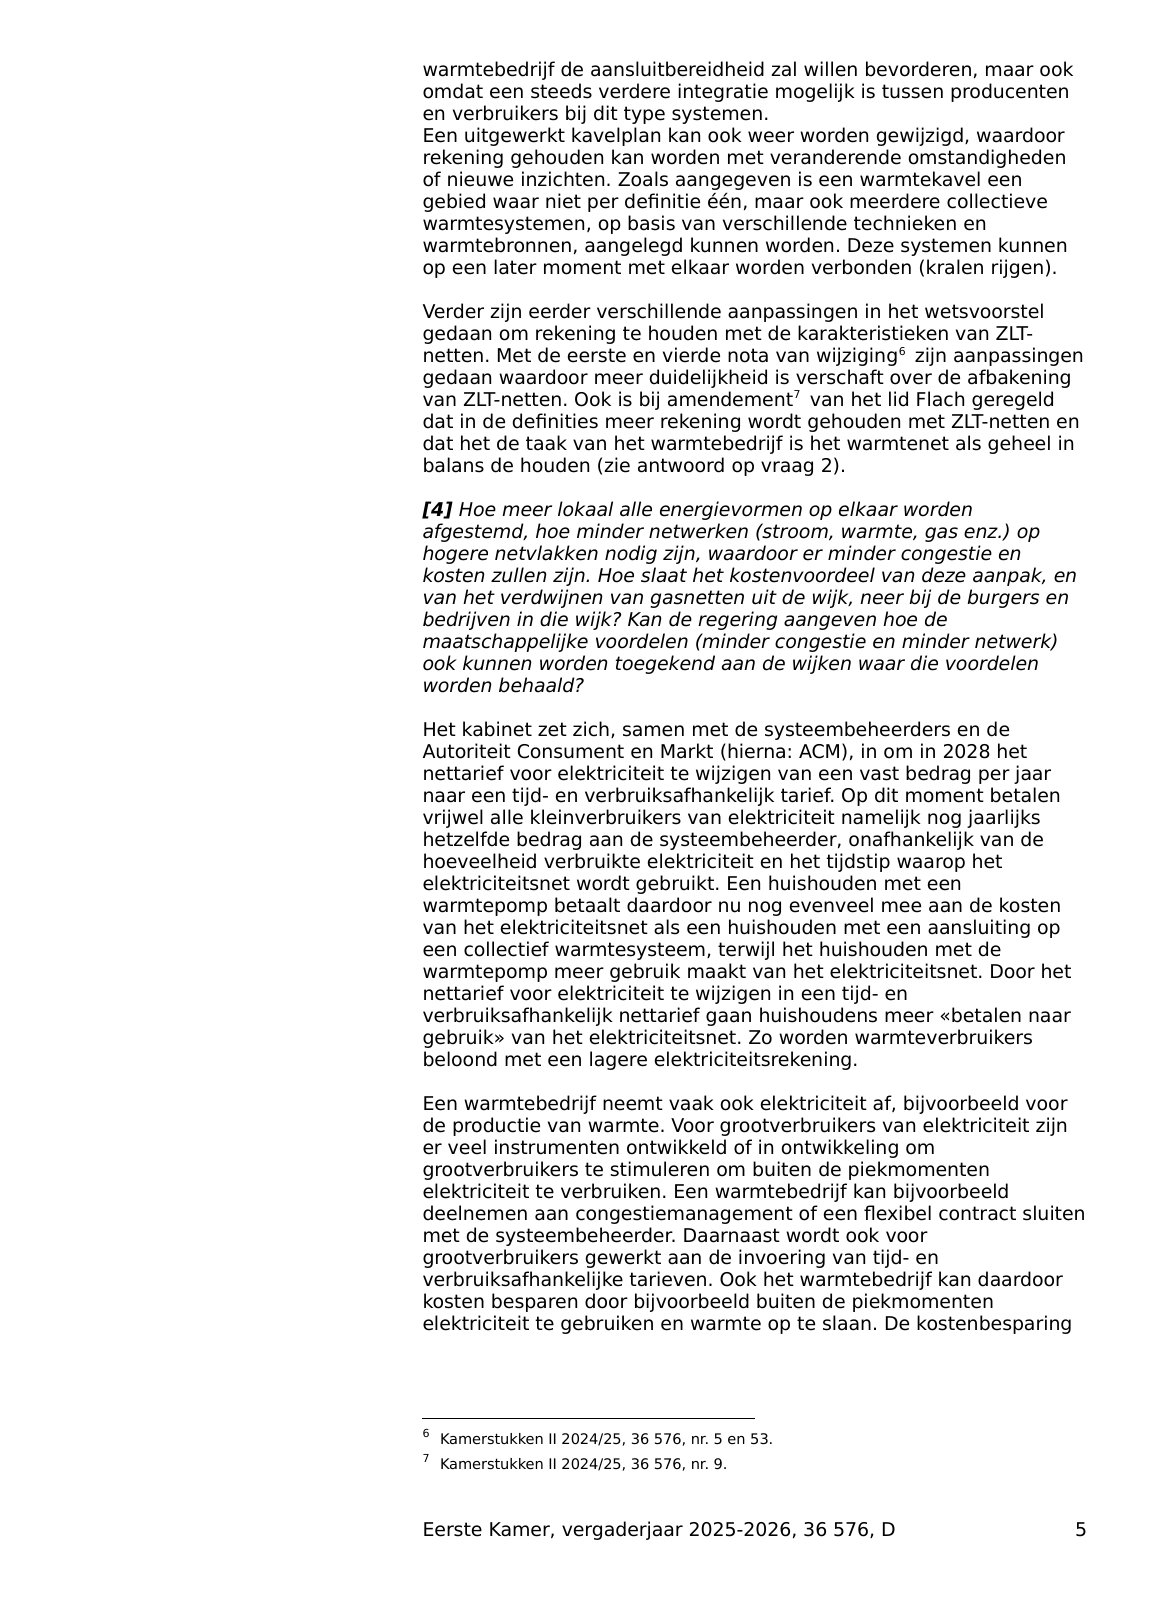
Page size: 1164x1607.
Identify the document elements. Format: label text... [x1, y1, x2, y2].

text Kamerstukken II 2024/25, 36 576, nr. 9. [422, 1452, 1087, 1474]
text Het kabinet zet zich, samen met de systeembeheerders en de Autoriteit Consument en Markt (hierna: ACM), in om in 2028 het nettarief voor elektriciteit te wijzigen van een vast bedrag per jaar naar een tijd- en verbruiksafhankelijk tarief. Op dit moment betalen vrijwel alle kleinverbruikers van elektriciteit namelijk nog jaarlijks hetzelfde bedrag aan de systeembeheerder, onafhankelijk van de hoeveelheid verbruikte elektriciteit en het tijdstip waarop het elektriciteitsnet wordt gebruikt. Een huishouden met een warmtepomp betaalt daardoor nu nog evenveel mee aan de kosten van het elektriciteitsnet als een huishouden met een aansluiting op een collectief warmtesysteem, terwijl het huishouden met de warmtepomp meer gebruik maakt van het elektriciteitsnet. Door het nettarief voor elektriciteit te wijzigen in een tijd- en verbruiksafhankelijk nettarief gaan huishoudens meer «betalen naar gebruik» van het elektriciteitsnet. Zo worden warmteverbruikers beloond met een lagere elektriciteitsrekening. [422, 719, 1087, 1071]
text Een warmtebedrijf neemt vaak ook elektriciteit af, bijvoorbeeld voor de productie van warmte. Voor grootverbruikers van elektriciteit zijn er veel instrumenten ontwikkeld of in ontwikkeling om grootverbruikers te stimuleren om buiten de piekmomenten elektriciteit te verbruiken. Een warmtebedrijf kan bijvoorbeeld deelnemen aan congestiemanagement of een flexibel contract sluiten met de systeembeheerder. Daarnaast wordt ook voor grootverbruikers gewerkt aan de invoering van tijd- en verbruiksafhankelijke tarieven. Ook het warmtebedrijf kan daardoor kosten besparen door bijvoorbeeld buiten de piekmomenten elektriciteit te gebruiken en warmte op te slaan. De kostenbesparing [422, 1093, 1087, 1335]
subtitle [4] Hoe meer lokaal alle energievormen op elkaar worden afgestemd, hoe minder netwerken (stroom, warmte, gas enz.) op hogere netvlakken nodig zijn, waardoor er minder congestie en kosten zullen zijn. Hoe slaat het kostenvoordeel van deze aanpak, en van het verdwijnen van gasnetten uit de wijk, neer bij de burgers en bedrijven in die wijk? Kan de regering aangeven hoe de maatschappelijke voordelen (minder congestie en minder netwerk) ook kunnen worden toegekend aan de wijken waar die voordelen worden behaald? [422, 499, 1087, 697]
text Een uitgewerkt kavelplan kan ook weer worden gewijzigd, waardoor rekening gehouden kan worden met veranderende omstandigheden of nieuwe inzichten. Zoals aangegeven is een warmtekavel een gebied waar niet per definitie één, maar ook meerdere collectieve warmtesystemen, op basis van verschillende technieken en warmtebronnen, aangelegd kunnen worden. Deze systemen kunnen op een later moment met elkaar worden verbonden (kralen rijgen). [422, 125, 1087, 279]
text Kamerstukken II 2024/25, 36 576, nr. 5 en 53. [422, 1427, 1087, 1449]
text warmtebedrijf de aansluitbereidheid zal willen bevorderen, maar ook omdat een steeds verdere integratie mogelijk is tussen producenten en verbruikers bij dit type systemen. [422, 59, 1087, 125]
text Verder zijn eerder verschillende aanpassingen in het wetsvoorstel gedaan om rekening te houden met de karakteristieken van ZLT-netten. Met de eerste en vierde nota van wijziging zijn aanpassingen gedaan waardoor meer duidelijkheid is verschaft over de afbakening van ZLT-netten. Ook is bij amendement van het lid Flach geregeld dat in de definities meer rekening wordt gehouden met ZLT-netten en dat het de taak van het warmtebedrijf is het warmtenet als geheel in balans de houden (zie antwoord op vraag 2). [422, 301, 1087, 477]
